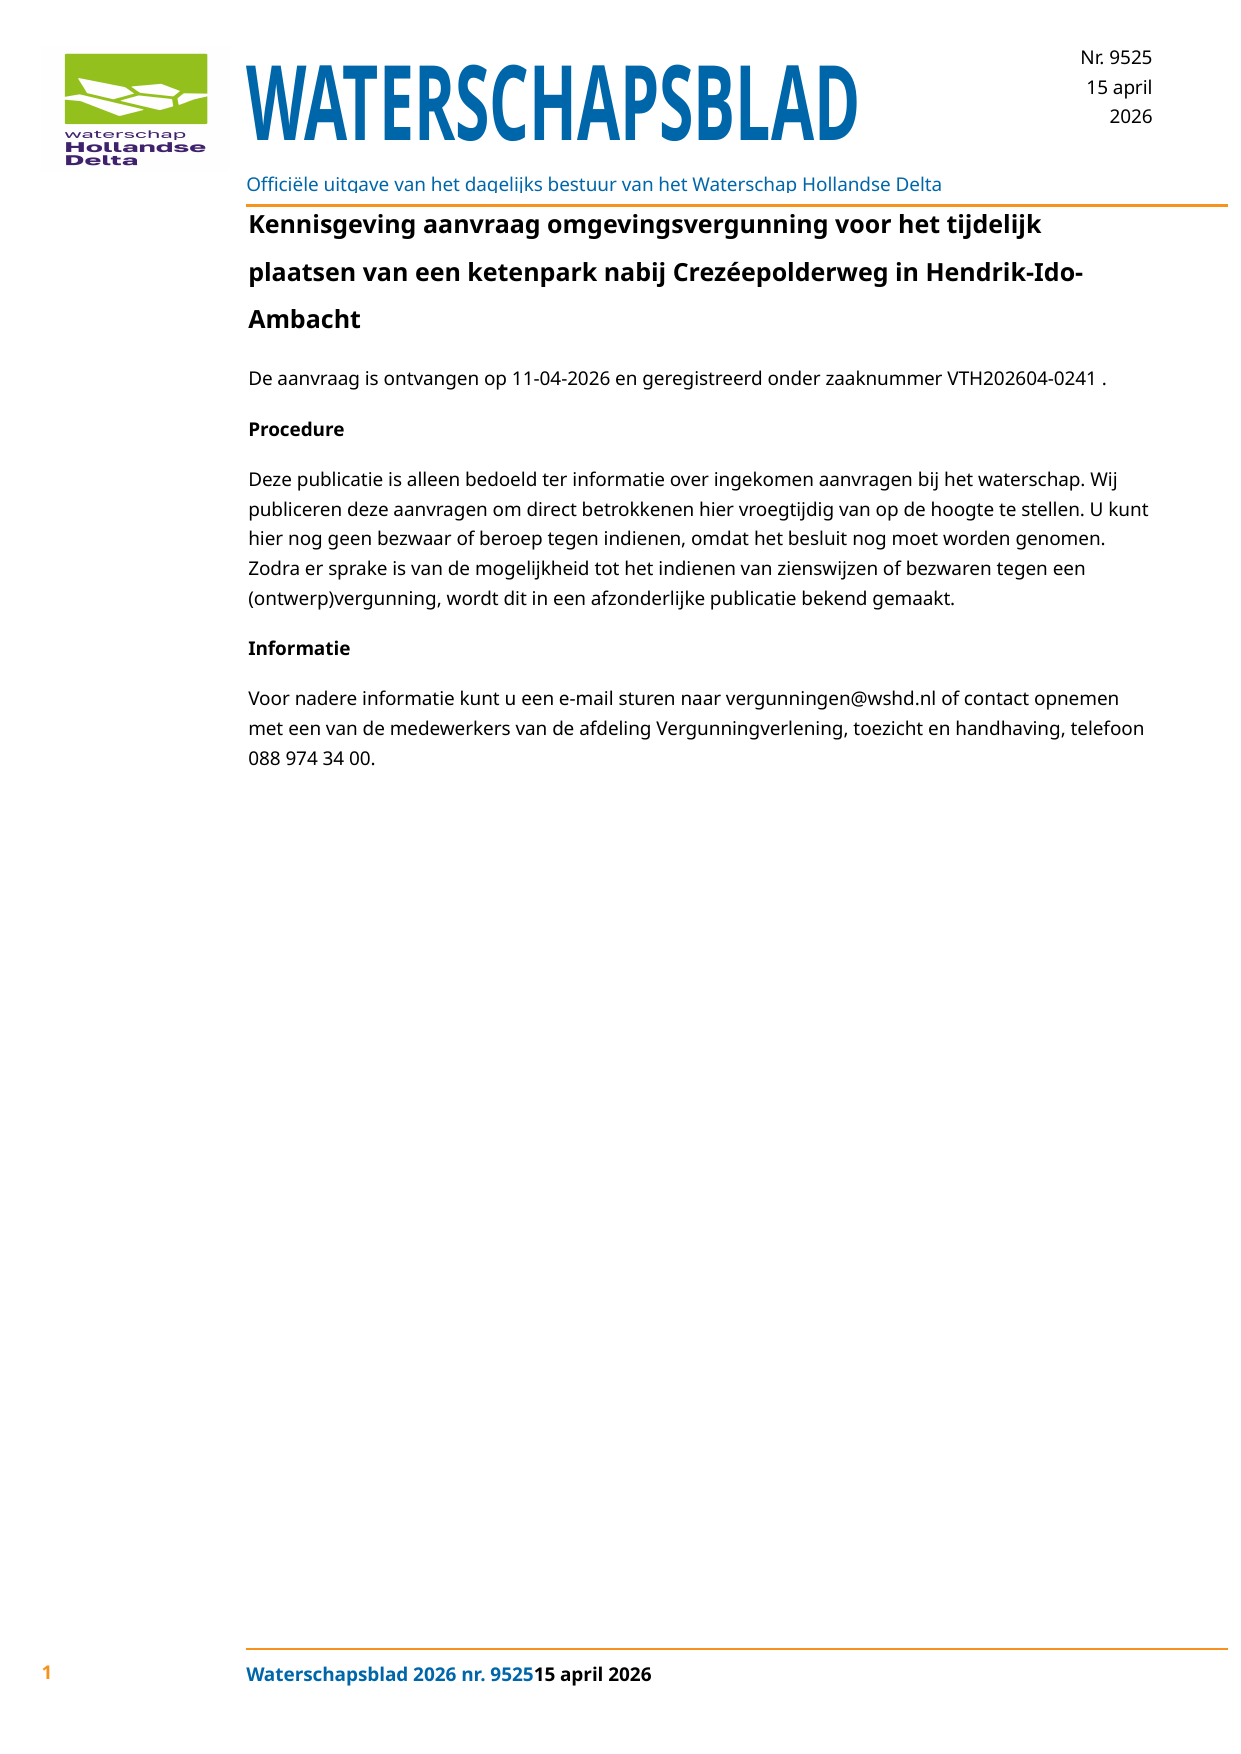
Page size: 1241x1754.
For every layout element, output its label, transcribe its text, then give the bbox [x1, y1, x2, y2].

text Informatie [248, 635, 1152, 661]
text Voor nadere informatie kunt u een e-mail sturen naar vergunningen@wshd.nl of contact opnemen met een van de medewerkers van de afdeling Vergunningverlening, toezicht en handhaving, telefoon 088 974 34 00. [248, 686, 1152, 770]
text Procedure [248, 416, 1152, 442]
text De aanvraag is ontvangen op 11-04-2026 en geregistreerd onder zaaknummer VTH202604-0241 . [248, 366, 1152, 391]
text Deze publicatie is alleen bedoeld ter informatie over ingekomen aanvragen bij het waterschap. Wij publiceren deze aanvragen om direct betrokkenen hier vroegtijdig van op de hoogte te stellen. U kunt hier nog geen bezwaar of beroep tegen indienen, omdat het besluit nog moet worden genomen. Zodra er sprake is van de mogelijkheid tot het indienen van zienswijzen of bezwaren tegen een (ontwerp)vergunning, wordt dit in een afzonderlijke publicatie bekend gemaakt. [248, 466, 1152, 610]
text Kennisgeving aanvraag omgevingsvergunning voor het tijdelijk plaatsen van een ketenpark nabij Crezéepolderweg in Hendrik-Ido-Ambacht [248, 207, 1152, 336]
picture [41, 47, 231, 172]
